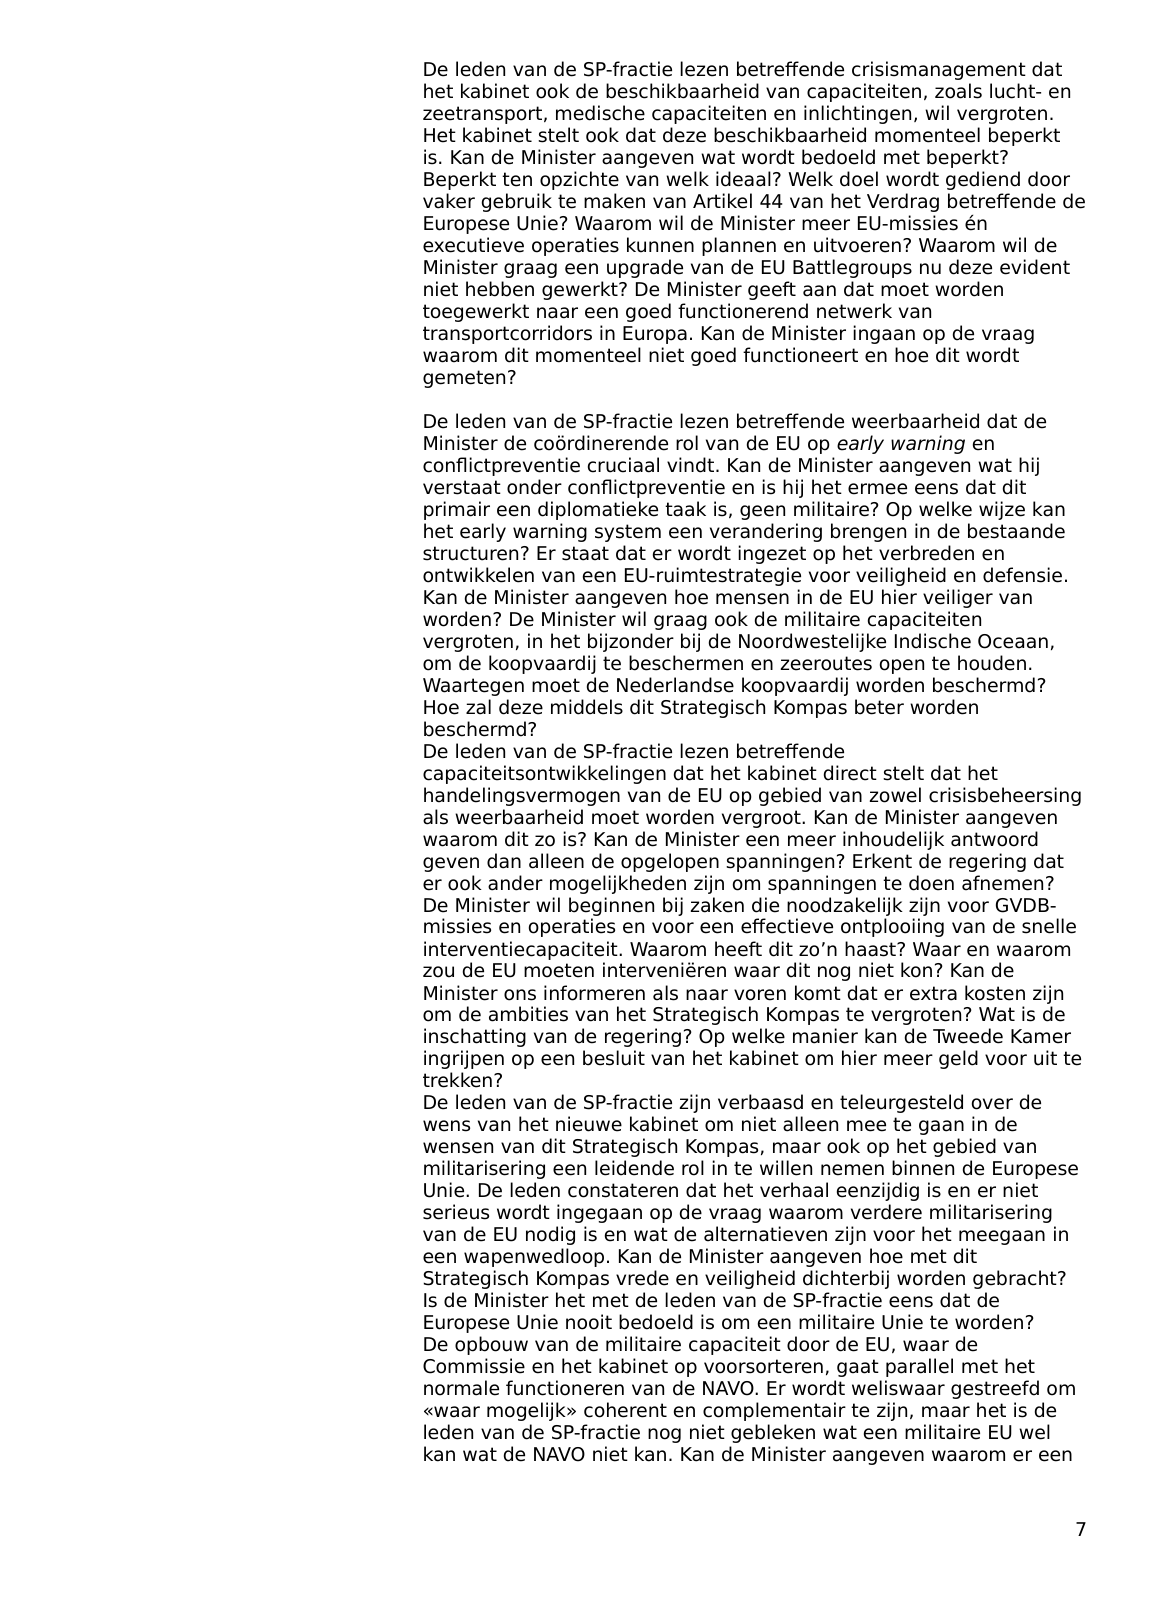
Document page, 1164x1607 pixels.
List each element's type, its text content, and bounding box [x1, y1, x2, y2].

text De leden van de SP-fractie lezen betreffende crisismanagement dat het kabinet ook de beschikbaarheid van capaciteiten, zoals lucht- en zeetransport, medische capaciteiten en inlichtingen, wil vergroten. Het kabinet stelt ook dat deze beschikbaarheid momenteel beperkt is. Kan de Minister aangeven wat wordt bedoeld met beperkt? Beperkt ten opzichte van welk ideaal? Welk doel wordt gediend door vaker gebruik te maken van Artikel 44 van het Verdrag betreffende de Europese Unie? Waarom wil de Minister meer EU-missies én executieve operaties kunnen plannen en uitvoeren? Waarom wil de Minister graag een upgrade van de EU Battlegroups nu deze evident niet hebben gewerkt? De Minister geeft aan dat moet worden toegewerkt naar een goed functionerend netwerk van transportcorridors in Europa. Kan de Minister ingaan op de vraag waarom dit momenteel niet goed functioneert en hoe dit wordt gemeten? [422, 59, 1087, 389]
text De opbouw van de militaire capaciteit door de EU, waar de Commissie en het kabinet op voorsorteren, gaat parallel met het normale functioneren van de NAVO. Er wordt weliswaar gestreefd om «waar mogelijk» coherent en complementair te zijn, maar het is de leden van de SP-fractie nog niet gebleken wat een militaire EU wel kan wat de NAVO niet kan. Kan de Minister aangeven waarom er een [422, 1334, 1087, 1466]
text De leden van de SP-fractie lezen betreffende weerbaarheid dat de Minister de coördinerende rol van de EU op early warning en conflictpreventie cruciaal vindt. Kan de Minister aangeven wat hij verstaat onder conflictpreventie en is hij het ermee eens dat dit primair een diplomatieke taak is, geen militaire? Op welke wijze kan het early warning system een verandering brengen in de bestaande structuren? Er staat dat er wordt ingezet op het verbreden en ontwikkelen van een EU-ruimtestrategie voor veiligheid en defensie. Kan de Minister aangeven hoe mensen in de EU hier veiliger van worden? De Minister wil graag ook de militaire capaciteiten vergroten, in het bijzonder bij de Noordwestelijke Indische Oceaan, om de koopvaardij te beschermen en zeeroutes open te houden. Waartegen moet de Nederlandse koopvaardij worden beschermd? Hoe zal deze middels dit Strategisch Kompas beter worden beschermd? [422, 411, 1087, 741]
text De leden van de SP-fractie zijn verbaasd en teleurgesteld over de wens van het nieuwe kabinet om niet alleen mee te gaan in de wensen van dit Strategisch Kompas, maar ook op het gebied van militarisering een leidende rol in te willen nemen binnen de Europese Unie. De leden constateren dat het verhaal eenzijdig is en er niet serieus wordt ingegaan op de vraag waarom verdere militarisering van de EU nodig is en wat de alternatieven zijn voor het meegaan in een wapenwedloop. Kan de Minister aangeven hoe met dit Strategisch Kompas vrede en veiligheid dichterbij worden gebracht? Is de Minister het met de leden van de SP-fractie eens dat de Europese Unie nooit bedoeld is om een militaire Unie te worden? [422, 1092, 1087, 1334]
text De leden van de SP-fractie lezen betreffende capaciteitsontwikkelingen dat het kabinet direct stelt dat het handelingsvermogen van de EU op gebied van zowel crisisbeheersing als weerbaarheid moet worden vergroot. Kan de Minister aangeven waarom dit zo is? Kan de Minister een meer inhoudelijk antwoord geven dan alleen de opgelopen spanningen? Erkent de regering dat er ook ander mogelijkheden zijn om spanningen te doen afnemen? De Minister wil beginnen bij zaken die noodzakelijk zijn voor GVDB-missies en operaties en voor een effectieve ontplooiing van de snelle interventiecapaciteit. Waarom heeft dit zo’n haast? Waar en waarom zou de EU moeten interveniëren waar dit nog niet kon? Kan de Minister ons informeren als naar voren komt dat er extra kosten zijn om de ambities van het Strategisch Kompas te vergroten? Wat is de inschatting van de regering? Op welke manier kan de Tweede Kamer ingrijpen op een besluit van het kabinet om hier meer geld voor uit te trekken? [422, 741, 1087, 1092]
